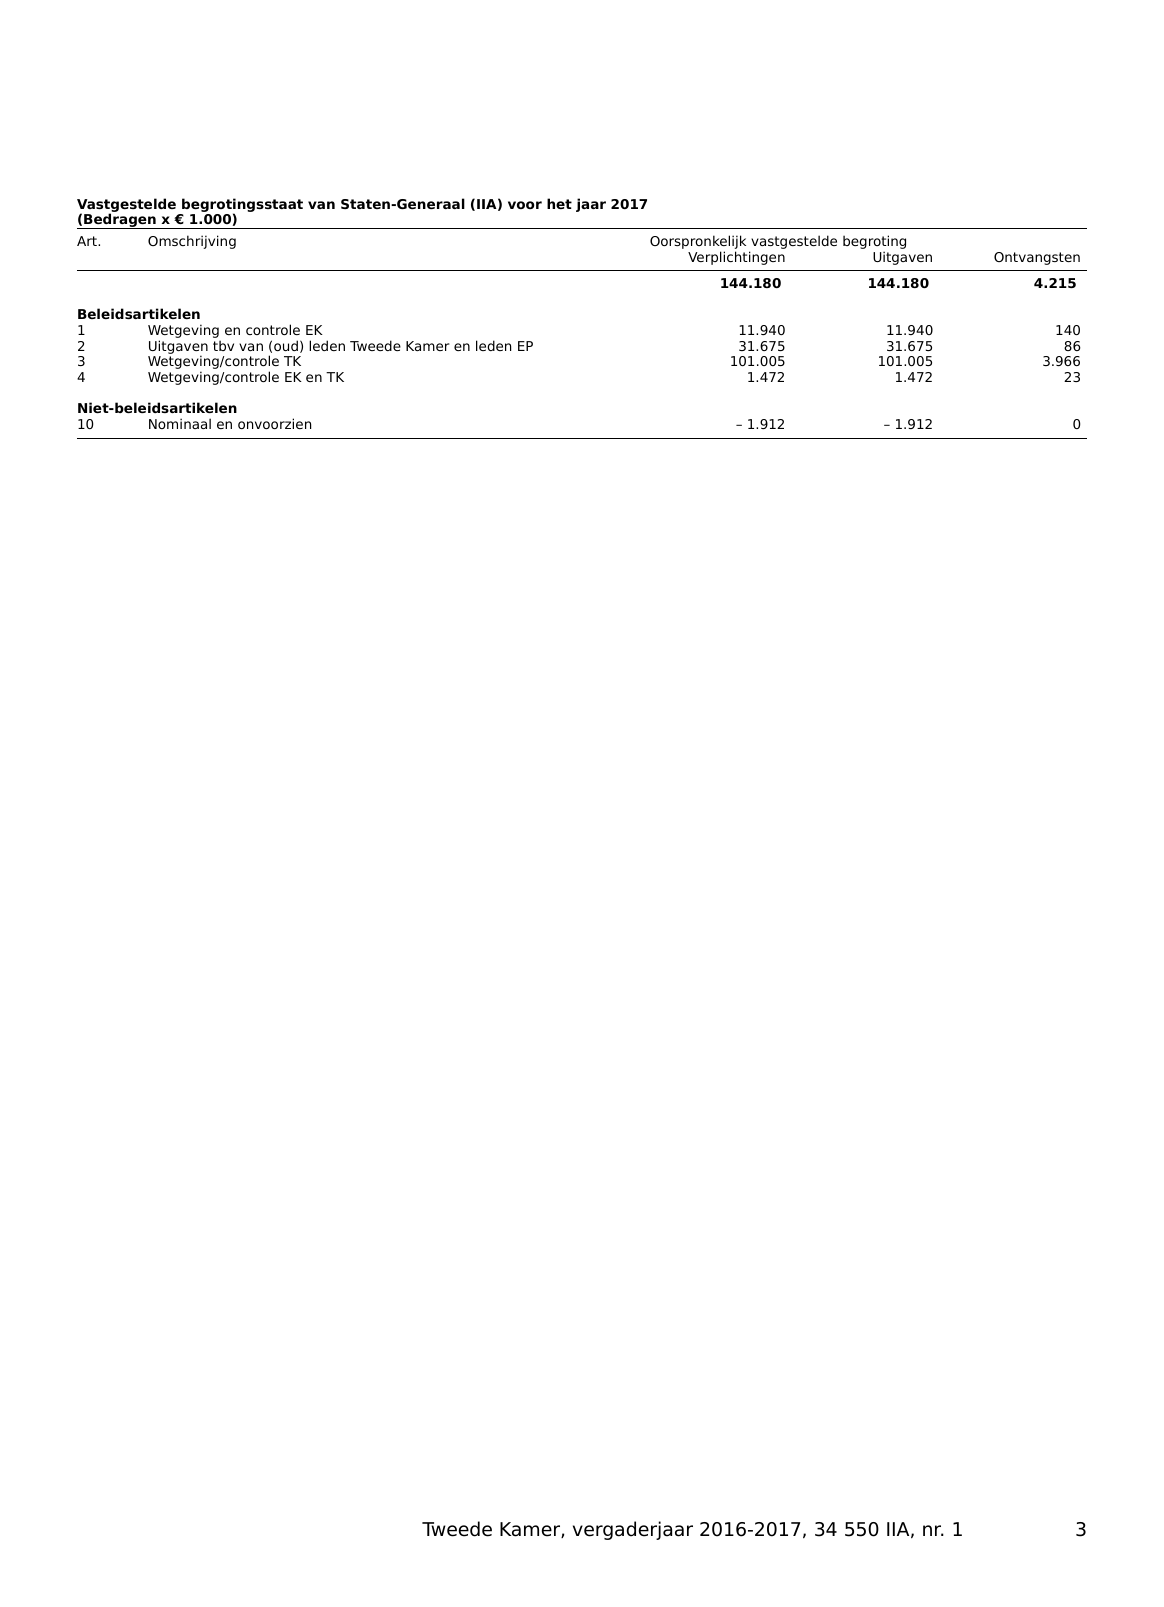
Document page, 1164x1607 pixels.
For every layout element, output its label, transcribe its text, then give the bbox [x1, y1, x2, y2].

table_cell – 1.912 [644, 417, 791, 437]
table_cell 11.940 [644, 323, 791, 338]
table_cell 144.180 [791, 271, 939, 291]
table_cell Ontvangsten [939, 249, 1087, 270]
table_cell [142, 291, 644, 307]
table_cell 1.472 [644, 370, 791, 386]
table_cell [142, 249, 644, 270]
table_cell Oorspronkelijk vastgestelde begroting [644, 229, 1087, 249]
table_cell [644, 401, 791, 417]
table_cell 23 [939, 370, 1087, 386]
table_cell [142, 271, 644, 291]
table_cell Uitgaven [791, 249, 939, 270]
table_cell [644, 386, 791, 401]
table_cell [77, 386, 142, 401]
table_cell 11.940 [791, 323, 939, 338]
table_cell 31.675 [791, 339, 939, 354]
table_cell [77, 291, 142, 307]
table_cell [791, 307, 939, 323]
table_cell [644, 307, 791, 323]
table_cell 3 [77, 354, 142, 370]
table_cell 10 [77, 417, 142, 437]
table_header Vastgestelde begrotingsstaat van Staten-Generaal (IIA) voor het jaar 2017 (Bedragen x € 1.000) [77, 196, 1087, 228]
table_cell [77, 271, 142, 291]
table_cell [791, 291, 939, 307]
table_cell [644, 291, 791, 307]
table_cell 4 [77, 370, 142, 386]
table_cell 1 [77, 323, 142, 338]
table_cell 0 [939, 417, 1087, 437]
table_cell 144.180 [644, 271, 791, 291]
table_cell [939, 386, 1087, 401]
table_cell – 1.912 [791, 417, 939, 437]
table_cell [939, 401, 1087, 417]
table_cell Niet-beleidsartikelen [77, 401, 644, 417]
table_cell Art. [77, 229, 142, 249]
table_cell Wetgeving en controle EK [142, 323, 644, 338]
table_cell 2 [77, 339, 142, 354]
table_cell 140 [939, 323, 1087, 338]
table_cell 101.005 [791, 354, 939, 370]
table_cell Uitgaven tbv van (oud) leden Tweede Kamer en leden EP [142, 339, 644, 354]
table_cell [939, 291, 1087, 307]
table_cell 3.966 [939, 354, 1087, 370]
table_cell 1.472 [791, 370, 939, 386]
table_cell 86 [939, 339, 1087, 354]
table_cell Wetgeving/controle EK en TK [142, 370, 644, 386]
table_cell [77, 249, 142, 270]
table_cell 101.005 [644, 354, 791, 370]
table_cell [791, 401, 939, 417]
table_cell Nominaal en onvoorzien [142, 417, 644, 437]
table_cell Verplichtingen [644, 249, 791, 270]
table_cell [791, 386, 939, 401]
table_cell 4.215 [939, 271, 1087, 291]
table_cell [939, 307, 1087, 323]
table_cell [142, 386, 644, 401]
table_cell 31.675 [644, 339, 791, 354]
table_cell Wetgeving/controle TK [142, 354, 644, 370]
table_cell Beleidsartikelen [77, 307, 644, 323]
table_cell Omschrijving [142, 229, 644, 249]
